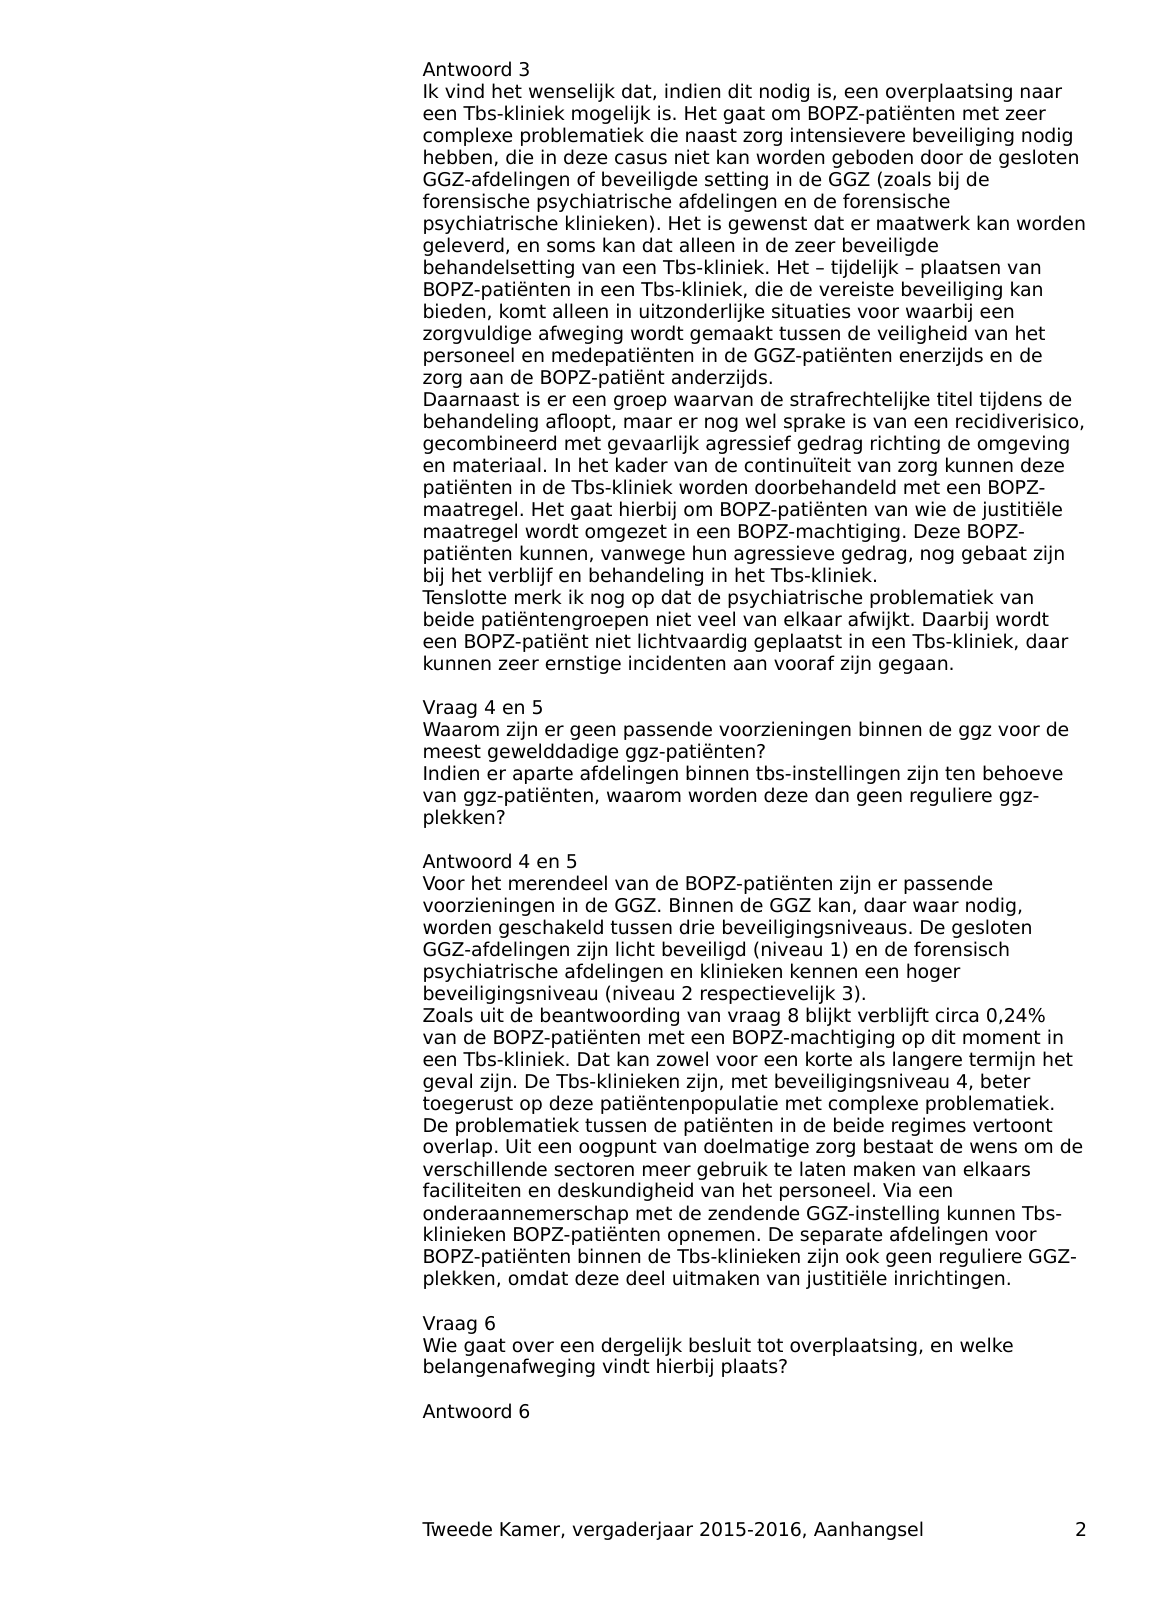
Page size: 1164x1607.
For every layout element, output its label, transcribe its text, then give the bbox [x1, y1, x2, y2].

text Zoals uit de beantwoording van vraag 8 blijkt verblijft circa 0,24% van de BOPZ-patiënten met een BOPZ-machtiging op dit moment in een Tbs-kliniek. Dat kan zowel voor een korte als langere termijn het geval zijn. De Tbs-klinieken zijn, met beveiligingsniveau 4, beter toegerust op deze patiëntenpopulatie met complexe problematiek. De problematiek tussen de patiënten in de beide regimes vertoont overlap. Uit een oogpunt van doelmatige zorg bestaat de wens om de verschillende sectoren meer gebruik te laten maken van elkaars faciliteiten en deskundigheid van het personeel. Via een onderaannemerschap met de zendende GGZ-instelling kunnen Tbs-klinieken BOPZ-patiënten opnemen. De separate afdelingen voor BOPZ-patiënten binnen de Tbs-klinieken zijn ook geen reguliere GGZ-plekken, omdat deze deel uitmaken van justitiële inrichtingen. [422, 1004, 1087, 1290]
text Voor het merendeel van de BOPZ-patiënten zijn er passende voorzieningen in de GGZ. Binnen de GGZ kan, daar waar nodig, worden geschakeld tussen drie beveiligingsniveaus. De gesloten GGZ-afdelingen zijn licht beveiligd (niveau 1) en de forensisch psychiatrische afdelingen en klinieken kennen een hoger beveiligingsniveau (niveau 2 respectievelijk 3). [422, 873, 1087, 1004]
text Vraag 4 en 5 [422, 697, 1087, 719]
text Daarnaast is er een groep waarvan de strafrechtelijke titel tijdens de behandeling afloopt, maar er nog wel sprake is van een recidiverisico, gecombineerd met gevaarlijk agressief gedrag richting de omgeving en materiaal. In het kader van de continuïteit van zorg kunnen deze patiënten in de Tbs-kliniek worden doorbehandeld met een BOPZ-maatregel. Het gaat hierbij om BOPZ-patiënten van wie de justitiële maatregel wordt omgezet in een BOPZ-machtiging. Deze BOPZ-patiënten kunnen, vanwege hun agressieve gedrag, nog gebaat zijn bij het verblijf en behandeling in het Tbs-kliniek. [422, 389, 1087, 587]
text Tenslotte merk ik nog op dat de psychiatrische problematiek van beide patiëntengroepen niet veel van elkaar afwijkt. Daarbij wordt een BOPZ-patiënt niet lichtvaardig geplaatst in een Tbs-kliniek, daar kunnen zeer ernstige incidenten aan vooraf zijn gegaan. [422, 587, 1087, 674]
text Vraag 6 [422, 1312, 1087, 1334]
text Waarom zijn er geen passende voorzieningen binnen de ggz voor de meest gewelddadige ggz-patiënten? [422, 719, 1087, 763]
text Antwoord 4 en 5 [422, 851, 1087, 873]
text Ik vind het wenselijk dat, indien dit nodig is, een overplaatsing naar een Tbs-kliniek mogelijk is. Het gaat om BOPZ-patiënten met zeer complexe problematiek die naast zorg intensievere beveiliging nodig hebben, die in deze casus niet kan worden geboden door de gesloten GGZ-afdelingen of beveiligde setting in de GGZ (zoals bij de forensische psychiatrische afdelingen en de forensische psychiatrische klinieken). Het is gewenst dat er maatwerk kan worden geleverd, en soms kan dat alleen in de zeer beveiligde behandelsetting van een Tbs-kliniek. Het – tijdelijk – plaatsen van BOPZ-patiënten in een Tbs-kliniek, die de vereiste beveiliging kan bieden, komt alleen in uitzonderlijke situaties voor waarbij een zorgvuldige afweging wordt gemaakt tussen de veiligheid van het personeel en medepatiënten in de GGZ-patiënten enerzijds en de zorg aan de BOPZ-patiënt anderzijds. [422, 81, 1087, 389]
text Wie gaat over een dergelijk besluit tot overplaatsing, en welke belangenafweging vindt hierbij plaats? [422, 1334, 1087, 1378]
text Indien er aparte afdelingen binnen tbs-instellingen zijn ten behoeve van ggz-patiënten, waarom worden deze dan geen reguliere ggz-plekken? [422, 763, 1087, 828]
text Antwoord 6 [422, 1401, 1087, 1423]
text Antwoord 3 [422, 59, 1087, 81]
